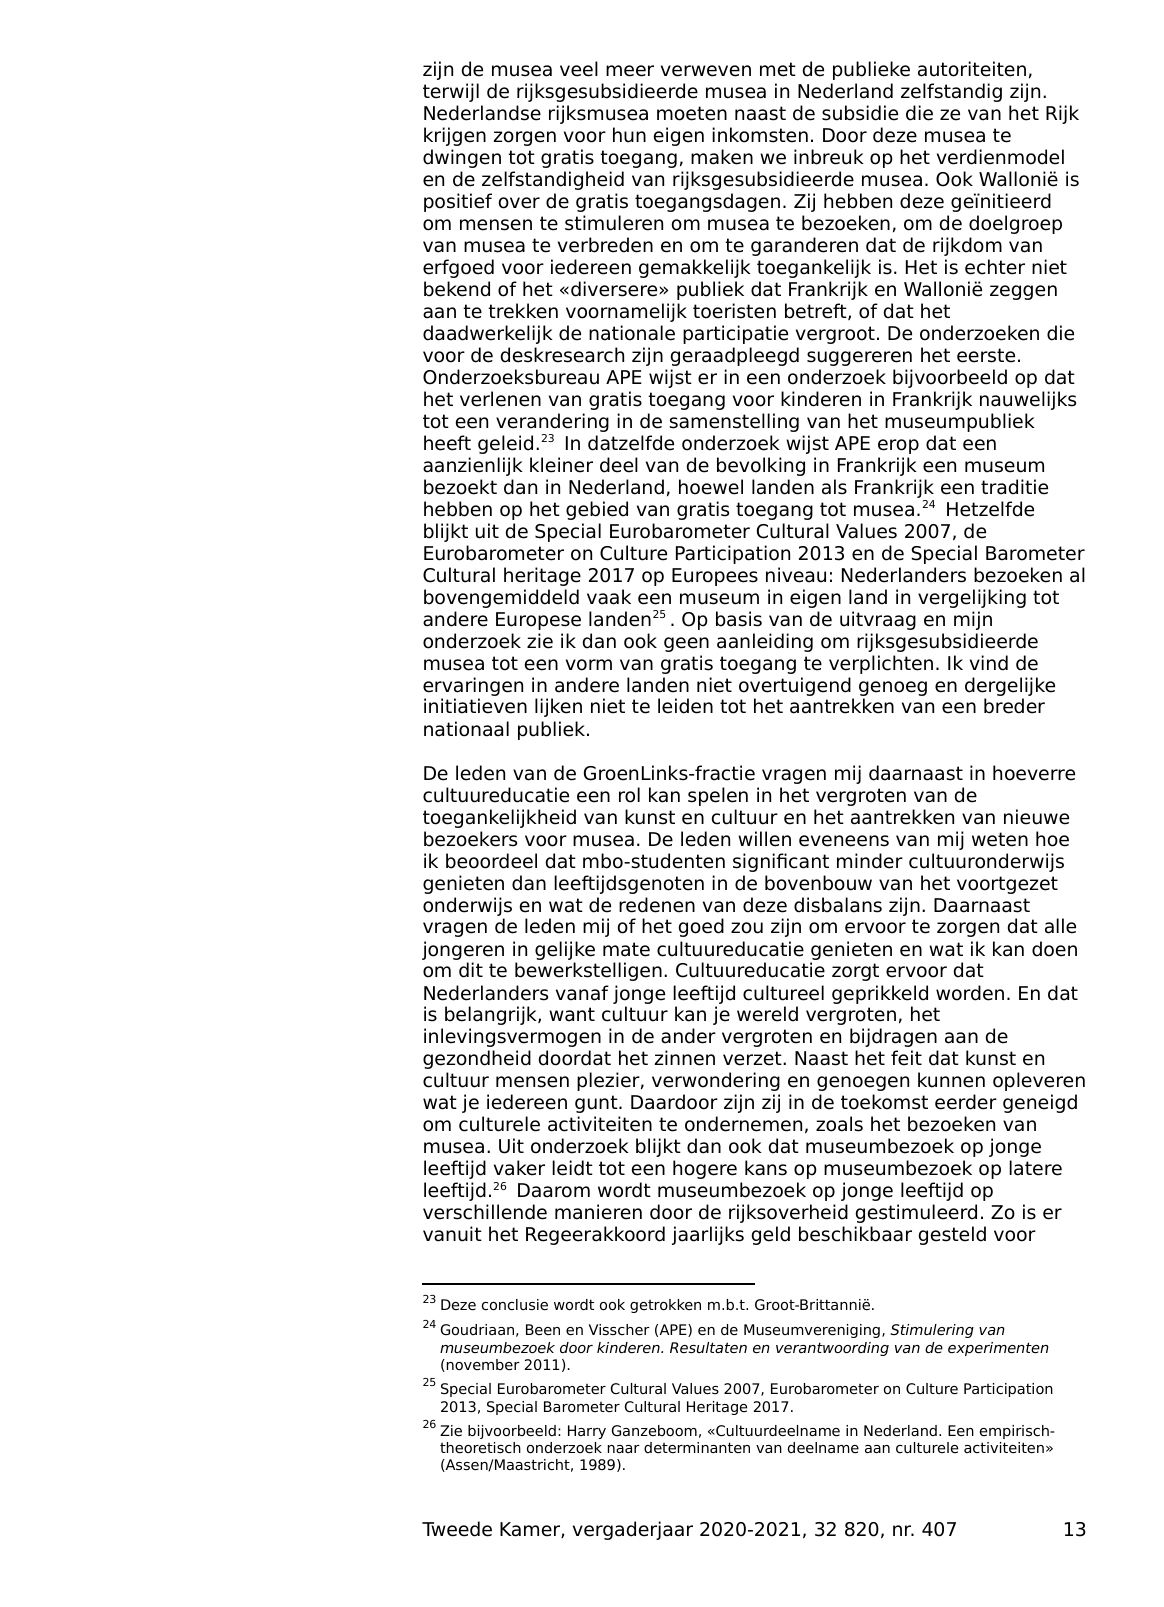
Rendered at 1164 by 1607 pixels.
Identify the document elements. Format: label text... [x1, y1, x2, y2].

text Goudriaan, Been en Visscher (APE) en de Museumvereniging, Stimulering van museumbezoek door kinderen. Resultaten en verantwoording van de experimenten (november 2011). [422, 1318, 1087, 1374]
text Deze conclusie wordt ook getrokken m.b.t. Groot-Brittannië. [422, 1293, 1087, 1315]
text Zie bijvoorbeeld: Harry Ganzeboom, «Cultuurdeelname in Nederland. Een empirisch-theoretisch onderzoek naar determinanten van deelname aan culturele activiteiten» (Assen/Maastricht, 1989). [422, 1418, 1087, 1474]
text zijn de musea veel meer verweven met de publieke autoriteiten, terwijl de rijksgesubsidieerde musea in Nederland zelfstandig zijn. Nederlandse rijksmusea moeten naast de subsidie die ze van het Rijk krijgen zorgen voor hun eigen inkomsten. Door deze musea te dwingen tot gratis toegang, maken we inbreuk op het verdienmodel en de zelfstandigheid van rijksgesubsidieerde musea. Ook Wallonië is positief over de gratis toegangsdagen. Zij hebben deze geïnitieerd om mensen te stimuleren om musea te bezoeken, om de doelgroep van musea te verbreden en om te garanderen dat de rijkdom van erfgoed voor iedereen gemakkelijk toegankelijk is. Het is echter niet bekend of het «diversere» publiek dat Frankrijk en Wallonië zeggen aan te trekken voornamelijk toeristen betreft, of dat het daadwerkelijk de nationale participatie vergroot. De onderzoeken die voor de deskresearch zijn geraadpleegd suggereren het eerste. Onderzoeksbureau APE wijst er in een onderzoek bijvoorbeeld op dat het verlenen van gratis toegang voor kinderen in Frankrijk nauwelijks tot een verandering in de samenstelling van het museumpubliek heeft geleid. In datzelfde onderzoek wijst APE erop dat een aanzienlijk kleiner deel van de bevolking in Frankrijk een museum bezoekt dan in Nederland, hoewel landen als Frankrijk een traditie hebben op het gebied van gratis toegang tot musea. Hetzelfde blijkt uit de Special Eurobarometer Cultural Values 2007, de Eurobarometer on Culture Participation 2013 en de Special Barometer Cultural heritage 2017 op Europees niveau: Nederlanders bezoeken al bovengemiddeld vaak een museum in eigen land in vergelijking tot andere Europese landen. Op basis van de uitvraag en mijn onderzoek zie ik dan ook geen aanleiding om rijksgesubsidieerde musea tot een vorm van gratis toegang te verplichten. Ik vind de ervaringen in andere landen niet overtuigend genoeg en dergelijke initiatieven lijken niet te leiden tot het aantrekken van een breder nationaal publiek. [422, 59, 1087, 740]
text De leden van de GroenLinks-fractie vragen mij daarnaast in hoeverre cultuureducatie een rol kan spelen in het vergroten van de toegankelijkheid van kunst en cultuur en het aantrekken van nieuwe bezoekers voor musea. De leden willen eveneens van mij weten hoe ik beoordeel dat mbo-studenten significant minder cultuuronderwijs genieten dan leeftijdsgenoten in de bovenbouw van het voortgezet onderwijs en wat de redenen van deze disbalans zijn. Daarnaast vragen de leden mij of het goed zou zijn om ervoor te zorgen dat alle jongeren in gelijke mate cultuureducatie genieten en wat ik kan doen om dit te bewerkstelligen. Cultuureducatie zorgt ervoor dat Nederlanders vanaf jonge leeftijd cultureel geprikkeld worden. En dat is belangrijk, want cultuur kan je wereld vergroten, het inlevingsvermogen in de ander vergroten en bijdragen aan de gezondheid doordat het zinnen verzet. Naast het feit dat kunst en cultuur mensen plezier, verwondering en genoegen kunnen opleveren wat je iedereen gunt. Daardoor zijn zij in de toekomst eerder geneigd om culturele activiteiten te ondernemen, zoals het bezoeken van musea. Uit onderzoek blijkt dan ook dat museumbezoek op jonge leeftijd vaker leidt tot een hogere kans op museumbezoek op latere leeftijd. Daarom wordt museumbezoek op jonge leeftijd op verschillende manieren door de rijksoverheid gestimuleerd. Zo is er vanuit het Regeerakkoord jaarlijks geld beschikbaar gesteld voor [422, 763, 1087, 1246]
text Special Eurobarometer Cultural Values 2007, Eurobarometer on Culture Participation 2013, Special Barometer Cultural Heritage 2017. [422, 1377, 1087, 1416]
